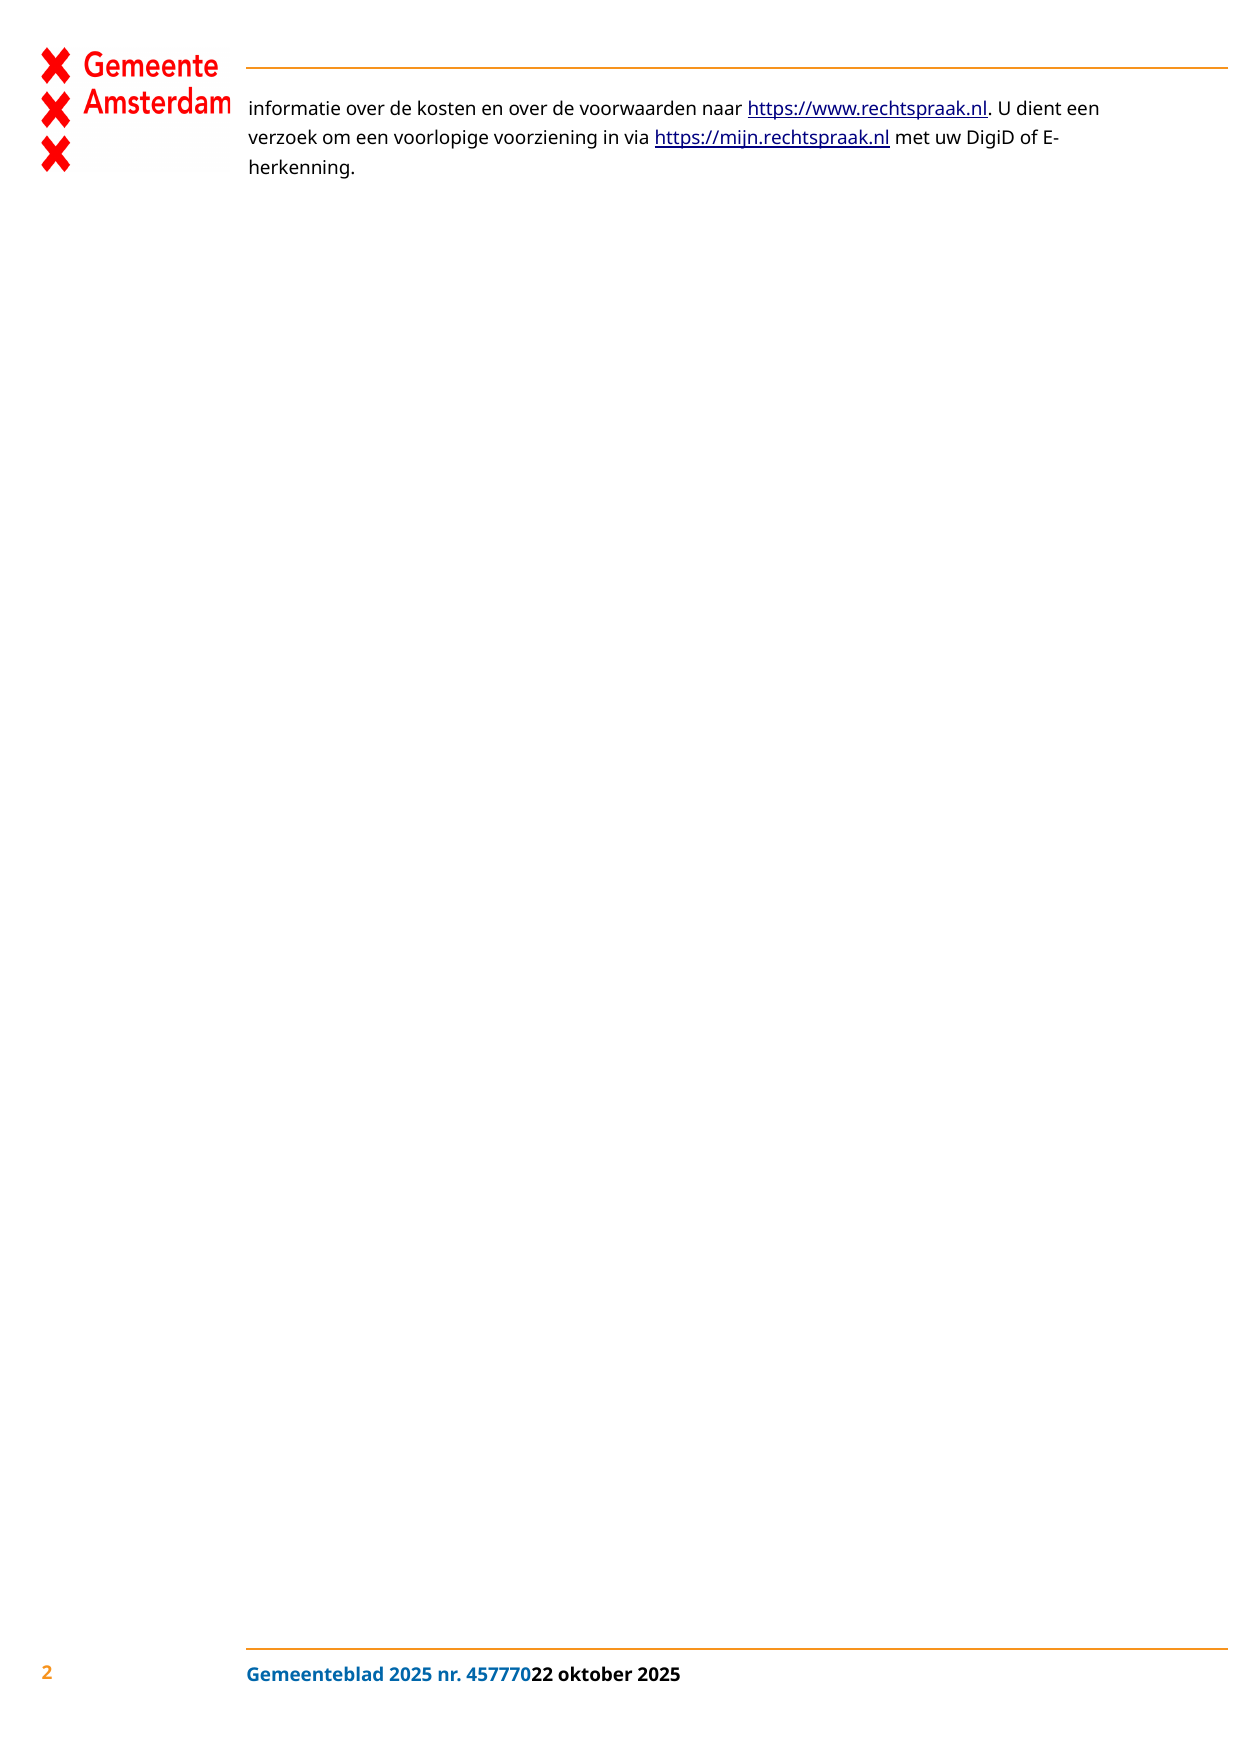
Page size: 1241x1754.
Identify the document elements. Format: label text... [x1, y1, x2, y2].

text informatie over de kosten en over de voorwaarden naar https://www.rechtspraak.nl. U dient een verzoek om een voorlopige voorziening in via https://mijn.rechtspraak.nl met uw DigiD of E-herkenning. [248, 95, 1152, 180]
picture [41, 47, 231, 172]
